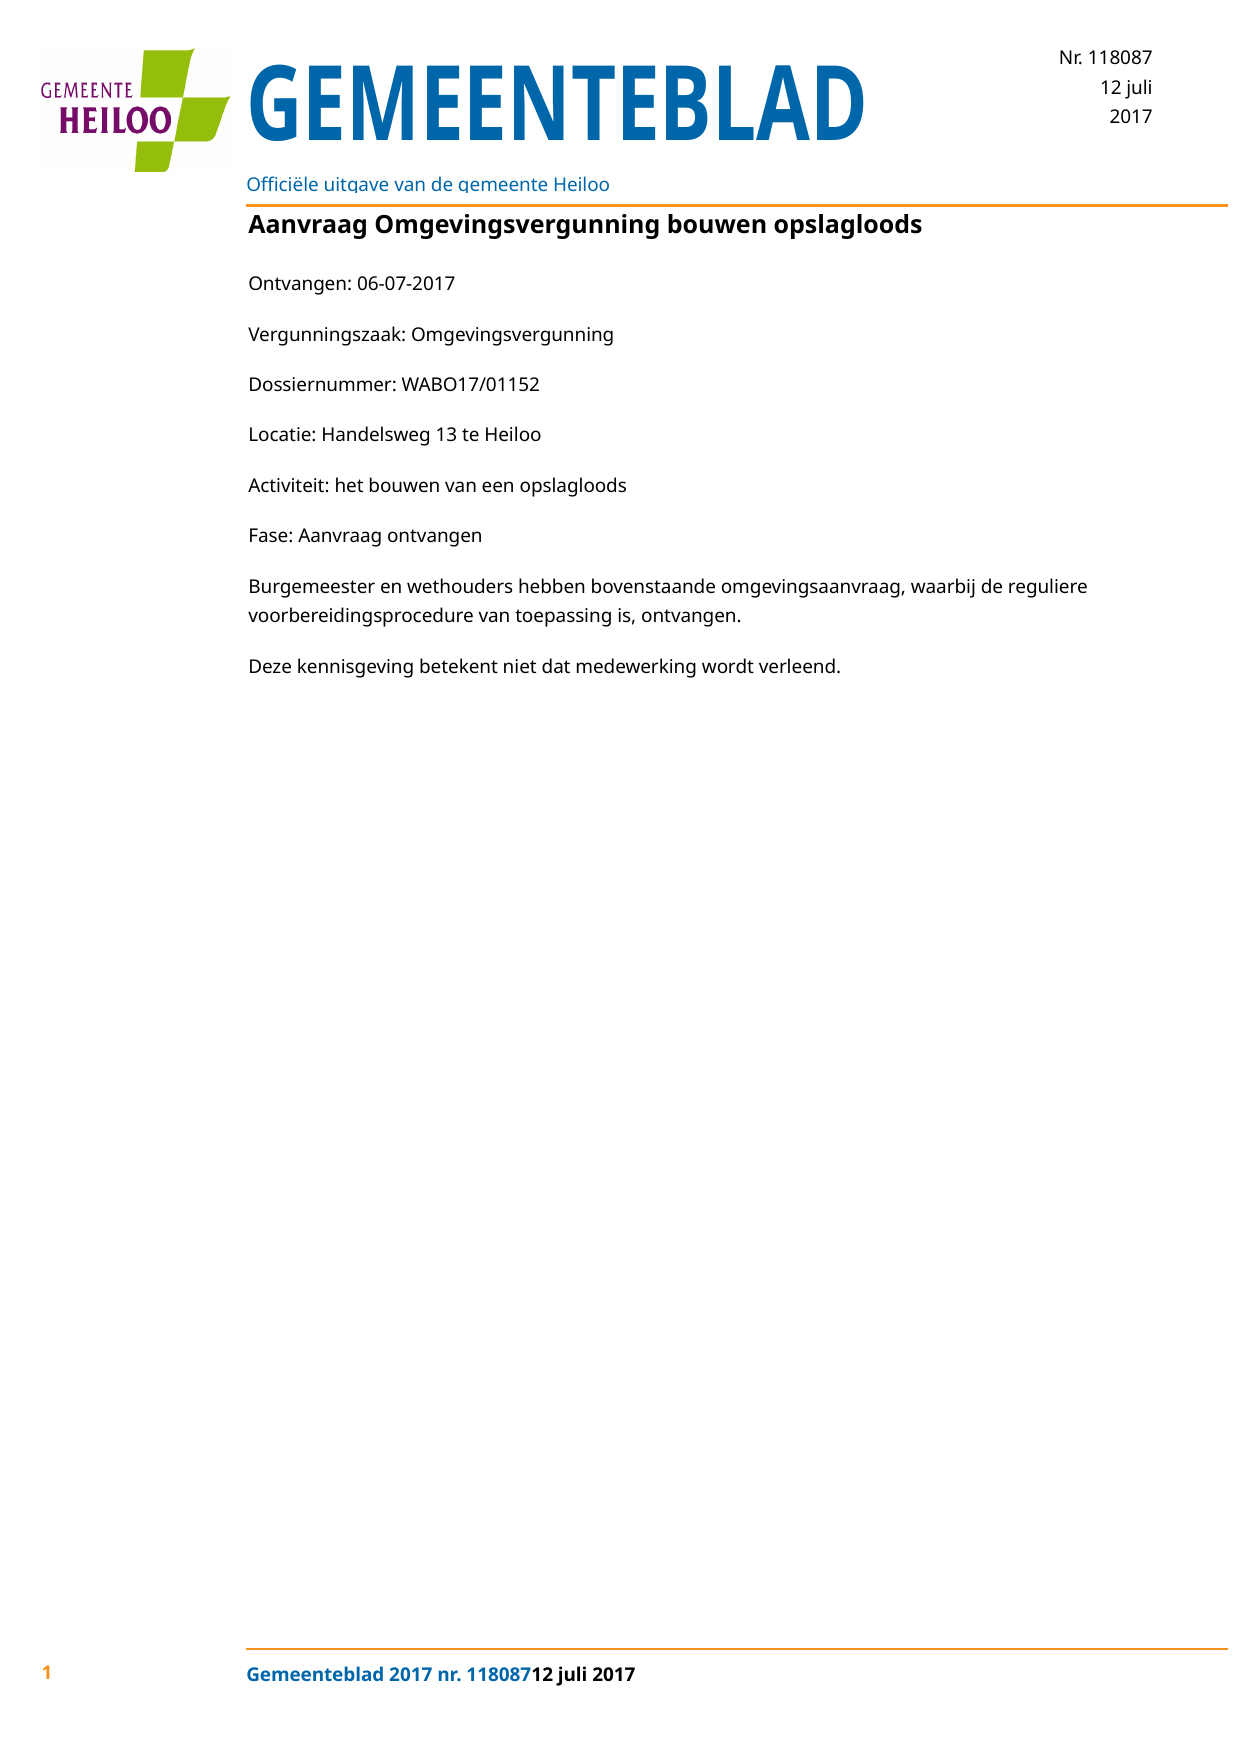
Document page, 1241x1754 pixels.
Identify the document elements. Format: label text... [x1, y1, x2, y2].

text Vergunningszaak: Omgevingsvergunning [248, 321, 1152, 346]
text Locatie: Handelsweg 13 te Heiloo [248, 422, 1152, 447]
text Fase: Aanvraag ontvangen [248, 522, 1152, 548]
text Deze kennisgeving betekent niet dat medewerking wordt verleend. [248, 653, 1152, 678]
text Aanvraag Omgevingsvergunning bouwen opslagloods [248, 207, 1152, 241]
text Burgemeester en wethouders hebben bovenstaande omgevingsaanvraag, waarbij de reguliere voorbereidingsprocedure van toepassing is, ontvangen. [248, 573, 1152, 628]
text Activiteit: het bouwen van een opslagloods [248, 472, 1152, 498]
text Ontvangen: 06-07-2017 [248, 270, 1152, 296]
picture [41, 47, 231, 172]
text Dossiernummer: WABO17/01152 [248, 371, 1152, 397]
